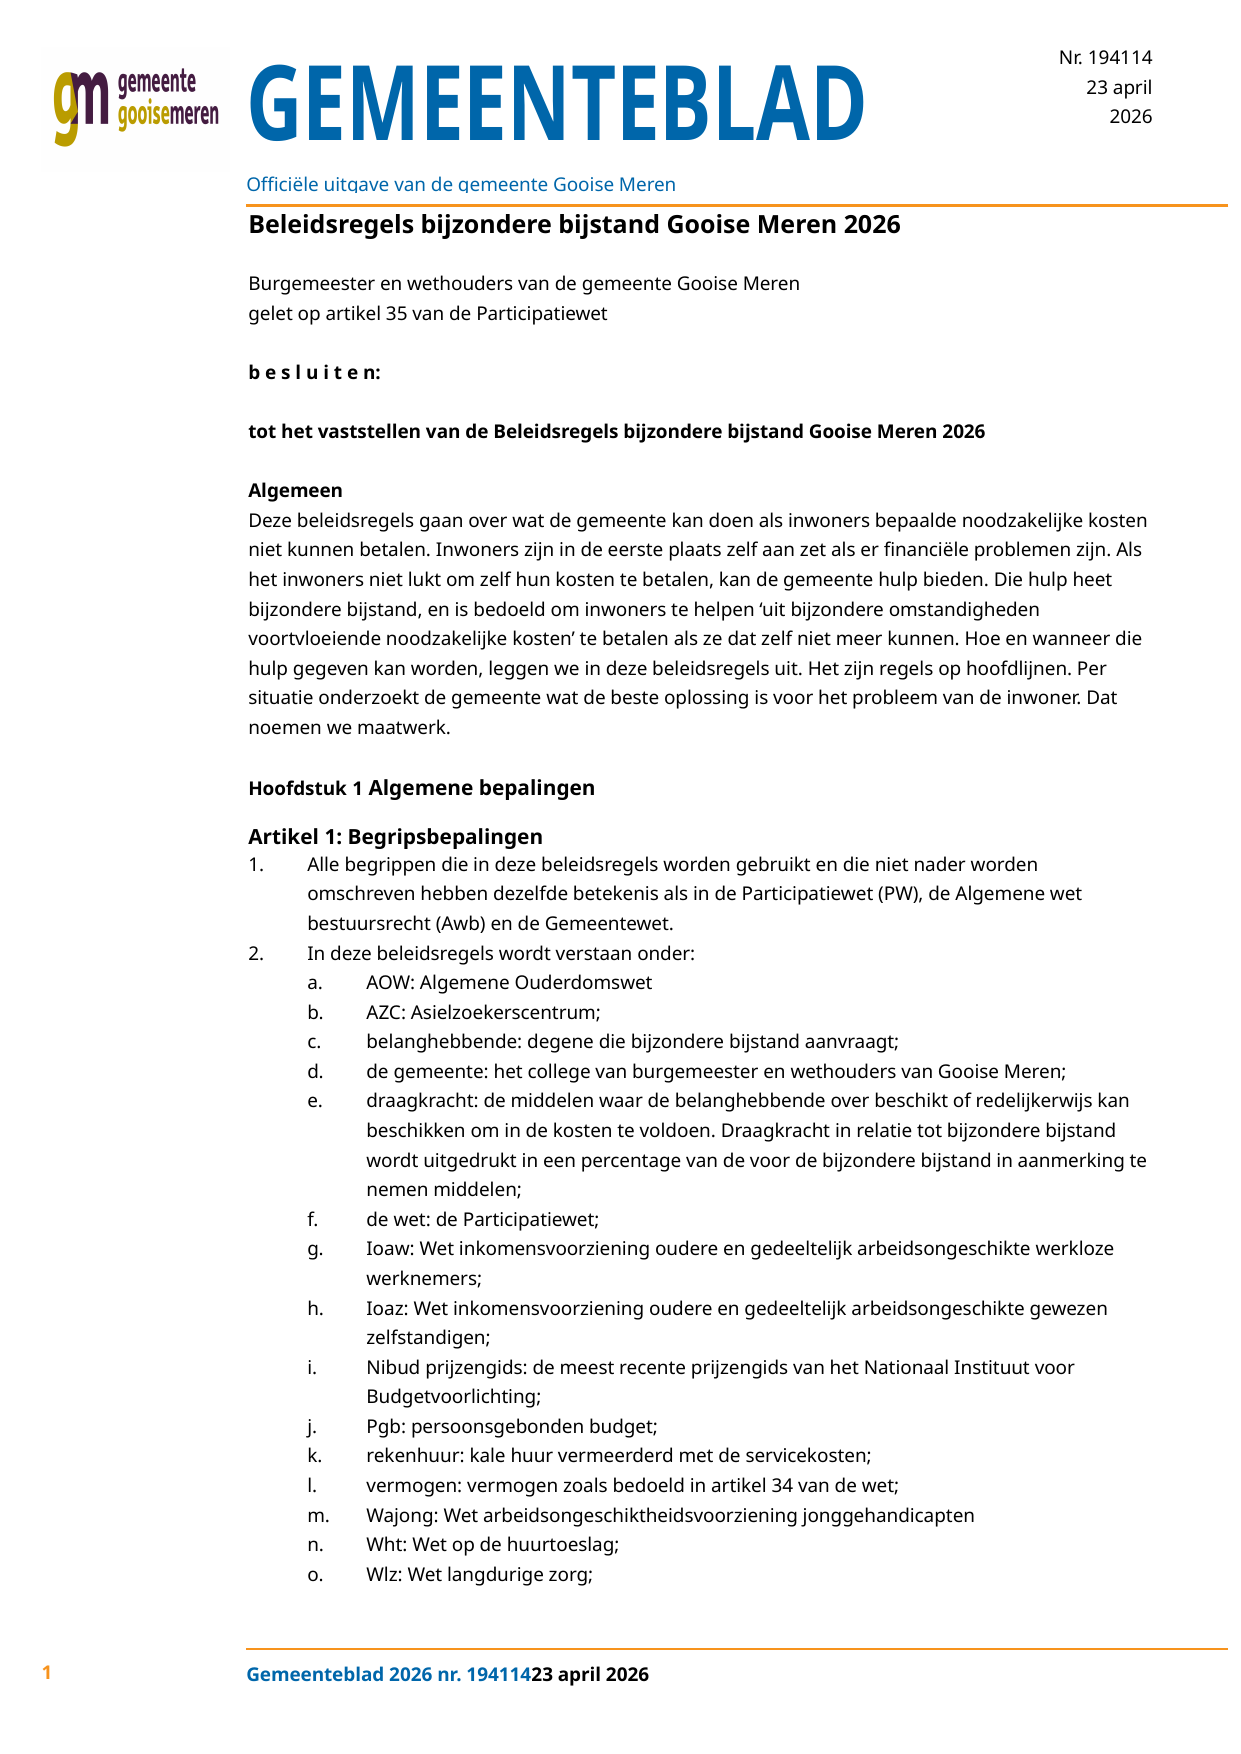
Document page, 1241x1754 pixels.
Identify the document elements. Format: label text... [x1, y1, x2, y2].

list de wet: de Participatiewet; [307, 1206, 1152, 1232]
text Algemeen [248, 477, 1152, 503]
list AOW: Algemene Ouderdomswet [307, 969, 1152, 995]
text Burgemeester en wethouders van de gemeente Gooise Meren [248, 270, 1152, 296]
list In deze beleidsregels wordt verstaan onder: [248, 940, 1152, 965]
list belanghebbende: degene die bijzondere bijstand aanvraagt; [307, 1028, 1152, 1054]
text gelet op artikel 35 van de Participatiewet [248, 300, 1152, 326]
list draagkracht: de middelen waar de belanghebbende over beschikt of redelijkerwijs kan beschikken om in de kosten te voldoen. Draagkracht in relatie tot bijzondere bijstand wordt uitgedrukt in een percentage van de voor de bijzondere bijstand in aanmerking te nemen middelen; [307, 1088, 1152, 1202]
text Beleidsregels bijzondere bijstand Gooise Meren 2026 [248, 207, 1152, 241]
text Artikel 1: Begripsbepalingen [248, 822, 1152, 851]
text b e s l u i t e n: [248, 359, 1152, 385]
list Pgb: persoonsgebonden budget; [307, 1413, 1152, 1439]
list Wht: Wet op de huurtoeslag; [307, 1531, 1152, 1557]
list Ioaw: Wet inkomensvoorziening oudere en gedeeltelijk arbeidsongeschikte werkloze werknemers; [307, 1236, 1152, 1291]
list de gemeente: het college van burgemeester en wethouders van Gooise Meren; [307, 1058, 1152, 1084]
list Alle begrippen die in deze beleidsregels worden gebruikt en die niet nader worden omschreven hebben dezelfde betekenis als in de Participatiewet (PW), de Algemene wet bestuursrecht (Awb) en de Gemeentewet. [248, 851, 1152, 936]
text Hoofdstuk 1 Algemene bepalingen [248, 773, 1152, 802]
text Deze beleidsregels gaan over wat de gemeente kan doen als inwoners bepaalde noodzakelijke kosten niet kunnen betalen. Inwoners zijn in de eerste plaats zelf aan zet als er financiële problemen zijn. Als het inwoners niet lukt om zelf hun kosten te betalen, kan de gemeente hulp bieden. Die hulp heet bijzondere bijstand, en is bedoeld om inwoners te helpen ‘uit bijzondere omstandigheden voortvloeiende noodzakelijke kosten’ te betalen als ze dat zelf niet meer kunnen. Hoe en wanneer die hulp gegeven kan worden, leggen we in deze beleidsregels uit. Het zijn regels op hoofdlijnen. Per situatie onderzoekt de gemeente wat de beste oplossing is voor het probleem van de inwoner. Dat noemen we maatwerk. [248, 507, 1152, 740]
list rekenhuur: kale huur vermeerderd met de servicekosten; [307, 1443, 1152, 1468]
picture [41, 47, 231, 172]
list Wlz: Wet langdurige zorg; [307, 1561, 1152, 1587]
list Nibud prijzengids: de meest recente prijzengids van het Nationaal Instituut voor Budgetvoorlichting; [307, 1354, 1152, 1409]
list Wajong: Wet arbeidsongeschiktheidsvoorziening jonggehandicapten [307, 1502, 1152, 1527]
text tot het vaststellen van de Beleidsregels bijzondere bijstand Gooise Meren 2026 [248, 418, 1152, 444]
list Ioaz: Wet inkomensvoorziening oudere en gedeeltelijk arbeidsongeschikte gewezen zelfstandigen; [307, 1295, 1152, 1350]
list vermogen: vermogen zoals bedoeld in artikel 34 van de wet; [307, 1472, 1152, 1498]
list AZC: Asielzoekerscentrum; [307, 999, 1152, 1024]
